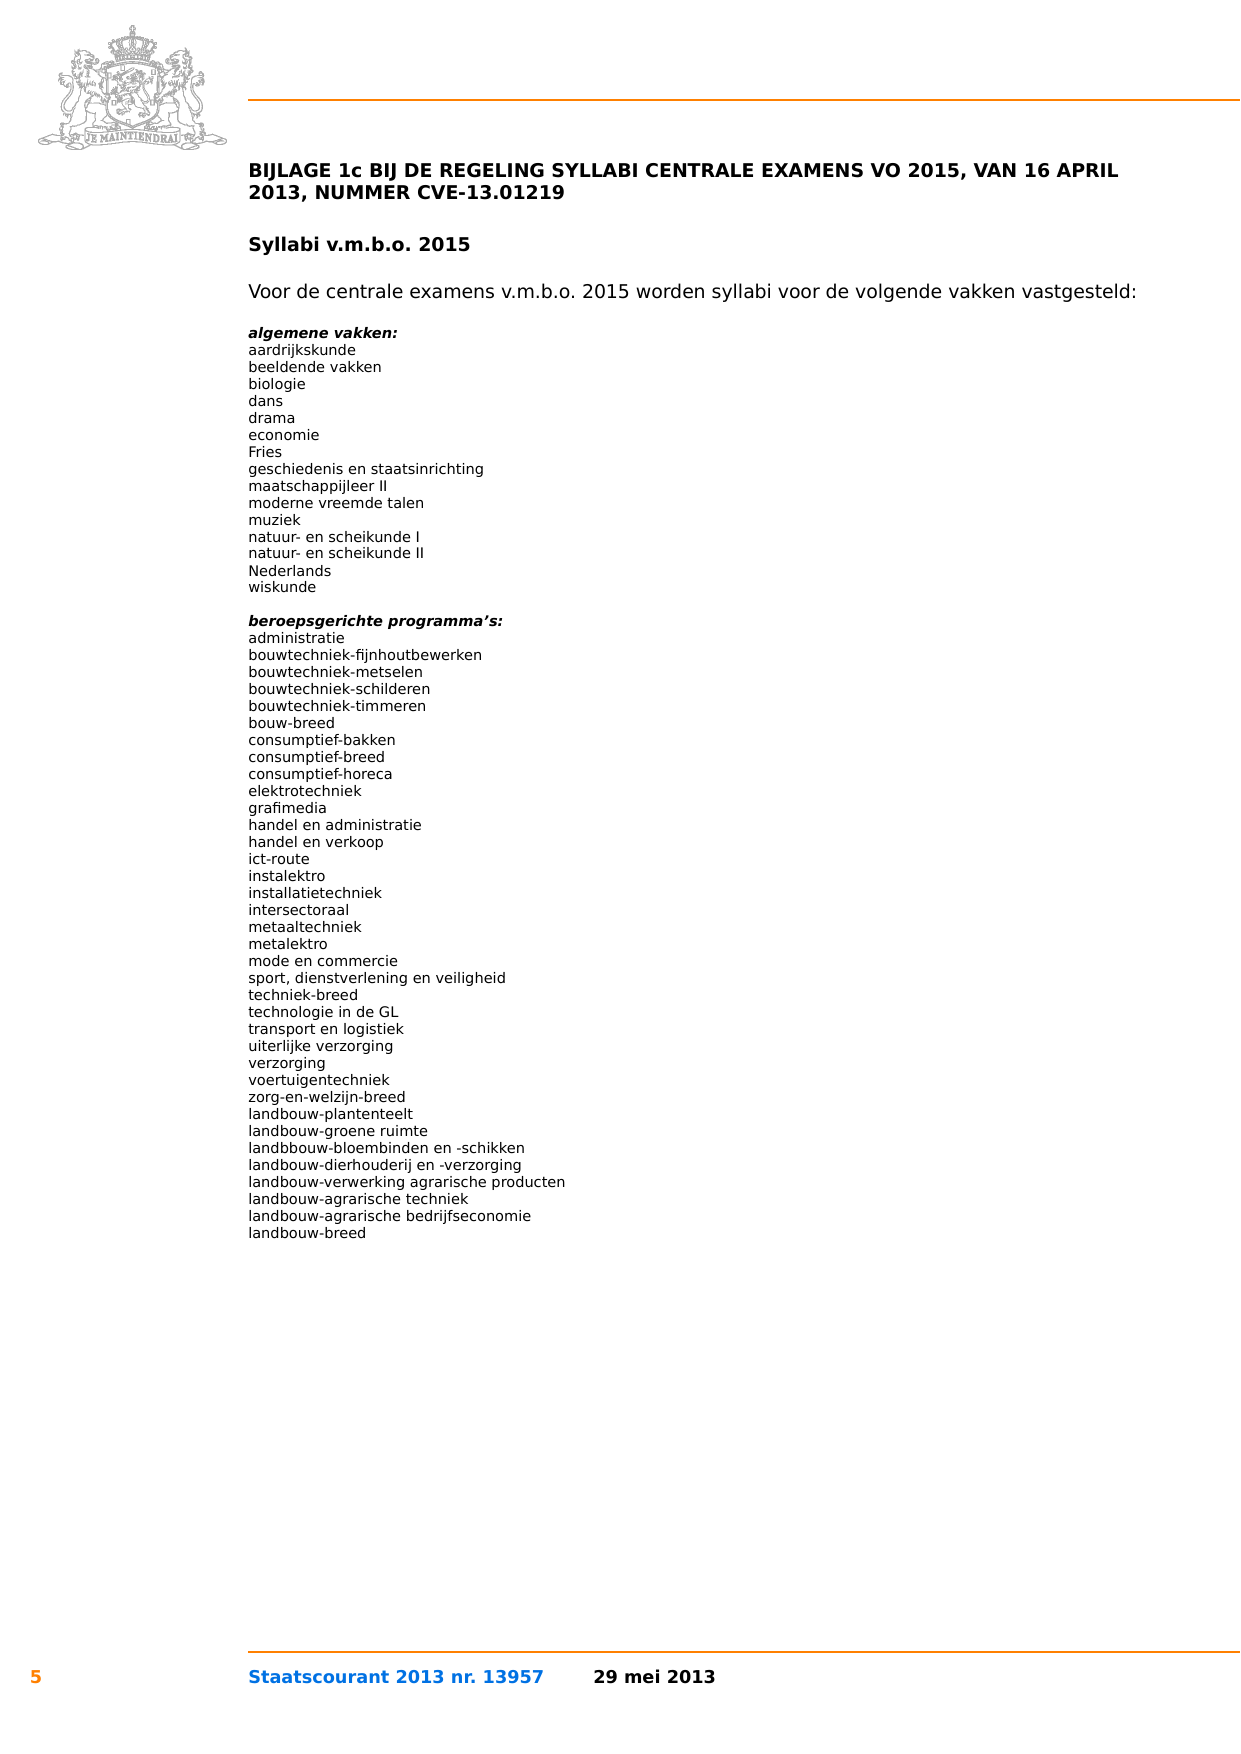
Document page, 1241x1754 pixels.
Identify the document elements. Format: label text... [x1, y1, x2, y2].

table_cell natuur- en scheikunde II [248, 545, 1163, 562]
table_cell geschiedenis en staatsinrichting [248, 461, 1163, 477]
table_cell techniek-breed [248, 987, 1163, 1004]
table_cell landbouw-plantenteelt [248, 1106, 1163, 1123]
table_cell Nederlands [248, 563, 1163, 579]
table_cell handel en administratie [248, 817, 1163, 834]
table_header algemene vakken: [248, 325, 1163, 342]
table_cell consumptief-breed [248, 749, 1163, 766]
table_cell handel en verkoop [248, 834, 1163, 851]
table_cell wiskunde [248, 579, 1163, 596]
table_cell muziek [248, 511, 1163, 528]
table_cell installatietechniek [248, 885, 1163, 902]
table_cell transport en logistiek [248, 1021, 1163, 1038]
table_cell bouw-breed [248, 715, 1163, 732]
table_cell metaaltechniek [248, 919, 1163, 936]
table_cell consumptief-horeca [248, 766, 1163, 783]
table_cell instalektro [248, 868, 1163, 885]
table_cell maatschappijleer II [248, 478, 1163, 494]
table_cell Fries [248, 444, 1163, 461]
table_cell drama [248, 410, 1163, 427]
subtitle Syllabi v.m.b.o. 2015 [248, 234, 1163, 256]
table_cell beeldende vakken [248, 359, 1163, 376]
table_cell mode en commercie [248, 953, 1163, 970]
table_cell consumptief-bakken [248, 732, 1163, 749]
table_cell landbouw-breed [248, 1225, 1163, 1242]
table_cell sport, dienstverlening en veiligheid [248, 970, 1163, 987]
table_cell [248, 596, 1163, 613]
table_cell zorg-en-welzijn-breed [248, 1089, 1163, 1106]
picture [38, 25, 227, 150]
text Voor de centrale examens v.m.b.o. 2015 worden syllabi voor de volgende vakken vastgesteld: [248, 281, 1163, 303]
table_cell bouwtechniek-timmeren [248, 698, 1163, 715]
table_cell technologie in de GL [248, 1004, 1163, 1021]
table_cell bouwtechniek-metselen [248, 664, 1163, 681]
table_cell elektrotechniek [248, 783, 1163, 800]
table_cell landbouw-verwerking agrarische producten [248, 1174, 1163, 1191]
table_cell bouwtechniek-fijnhoutbewerken [248, 647, 1163, 664]
table_cell ict-route [248, 851, 1163, 868]
table_cell voertuigentechniek [248, 1072, 1163, 1089]
table_cell metalektro [248, 936, 1163, 953]
table_cell landbouw-agrarische techniek [248, 1191, 1163, 1208]
table_cell verzorging [248, 1055, 1163, 1072]
table_cell administratie [248, 630, 1163, 647]
table_cell bouwtechniek-schilderen [248, 681, 1163, 698]
table_cell landbouw-groene ruimte [248, 1123, 1163, 1140]
table_cell grafimedia [248, 800, 1163, 817]
table_cell aardrijkskunde [248, 342, 1163, 359]
table_cell landbouw-dierhouderij en -verzorging [248, 1157, 1163, 1174]
table_cell biologie [248, 376, 1163, 393]
table_cell landbbouw-bloembinden en -schikken [248, 1140, 1163, 1157]
table_cell landbouw-agrarische bedrijfseconomie [248, 1208, 1163, 1224]
table_cell beroepsgerichte programma’s: [248, 613, 1163, 630]
table_cell intersectoraal [248, 902, 1163, 919]
table_cell uiterlijke verzorging [248, 1038, 1163, 1055]
table_cell dans [248, 393, 1163, 409]
table_cell natuur- en scheikunde I [248, 529, 1163, 545]
subtitle BIJLAGE 1c BIJ DE REGELING SYLLABI CENTRALE EXAMENS VO 2015, VAN 16 APRIL 2013, NUMMER CVE-13.01219 [248, 160, 1163, 204]
table_cell moderne vreemde talen [248, 495, 1163, 511]
table_cell economie [248, 427, 1163, 443]
